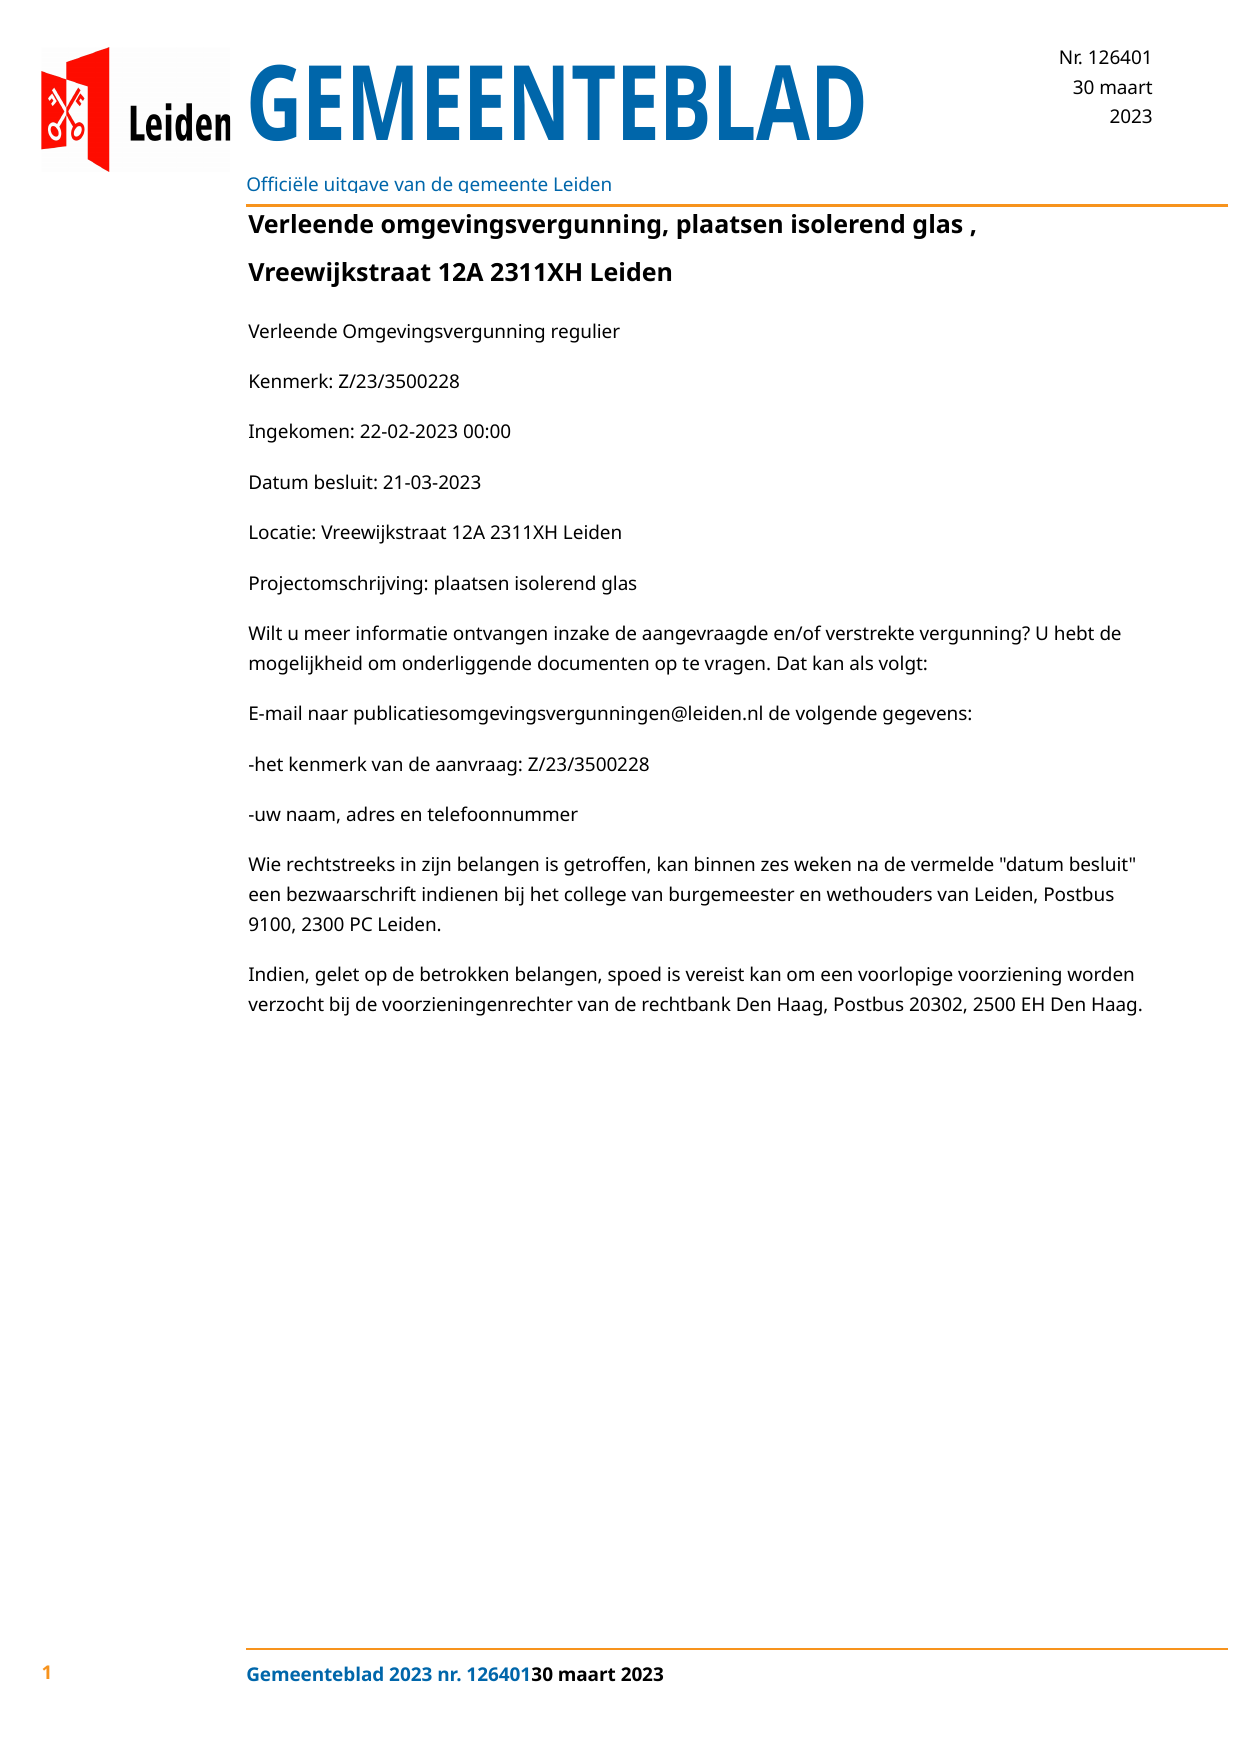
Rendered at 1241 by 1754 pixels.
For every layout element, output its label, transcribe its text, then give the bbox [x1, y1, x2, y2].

text Indien, gelet op de betrokken belangen, spoed is vereist kan om een voorlopige voorziening worden verzocht bij de voorzieningenrechter van de rechtbank Den Haag, Postbus 20302, 2500 EH Den Haag. [248, 961, 1152, 1017]
text E-mail naar publicatiesomgevingsvergunningen@leiden.nl de volgende gegevens: [248, 700, 1152, 726]
text Ingekomen: 22-02-2023 00:00 [248, 419, 1152, 444]
text Locatie: Vreewijkstraat 12A 2311XH Leiden [248, 519, 1152, 545]
text Verleende omgevingsvergunning, plaatsen isolerend glas , Vreewijkstraat 12A 2311XH Leiden [248, 207, 1152, 288]
text Verleende Omgevingsvergunning regulier [248, 318, 1152, 344]
picture [41, 47, 231, 172]
text Kenmerk: Z/23/3500228 [248, 368, 1152, 394]
text Wie rechtstreeks in zijn belangen is getroffen, kan binnen zes weken na de vermelde "datum besluit" een bezwaarschrift indienen bij het college van burgemeester en wethouders van Leiden, Postbus 9100, 2300 PC Leiden. [248, 852, 1152, 937]
text -het kenmerk van de aanvraag: Z/23/3500228 [248, 751, 1152, 777]
text Wilt u meer informatie ontvangen inzake de aangevraagde en/of verstrekte vergunning? U hebt de mogelijkheid om onderliggende documenten op te vragen. Dat kan als volgt: [248, 620, 1152, 676]
text Projectomschrijving: plaatsen isolerend glas [248, 570, 1152, 596]
text Datum besluit: 21-03-2023 [248, 469, 1152, 495]
text -uw naam, adres en telefoonnummer [248, 801, 1152, 827]
